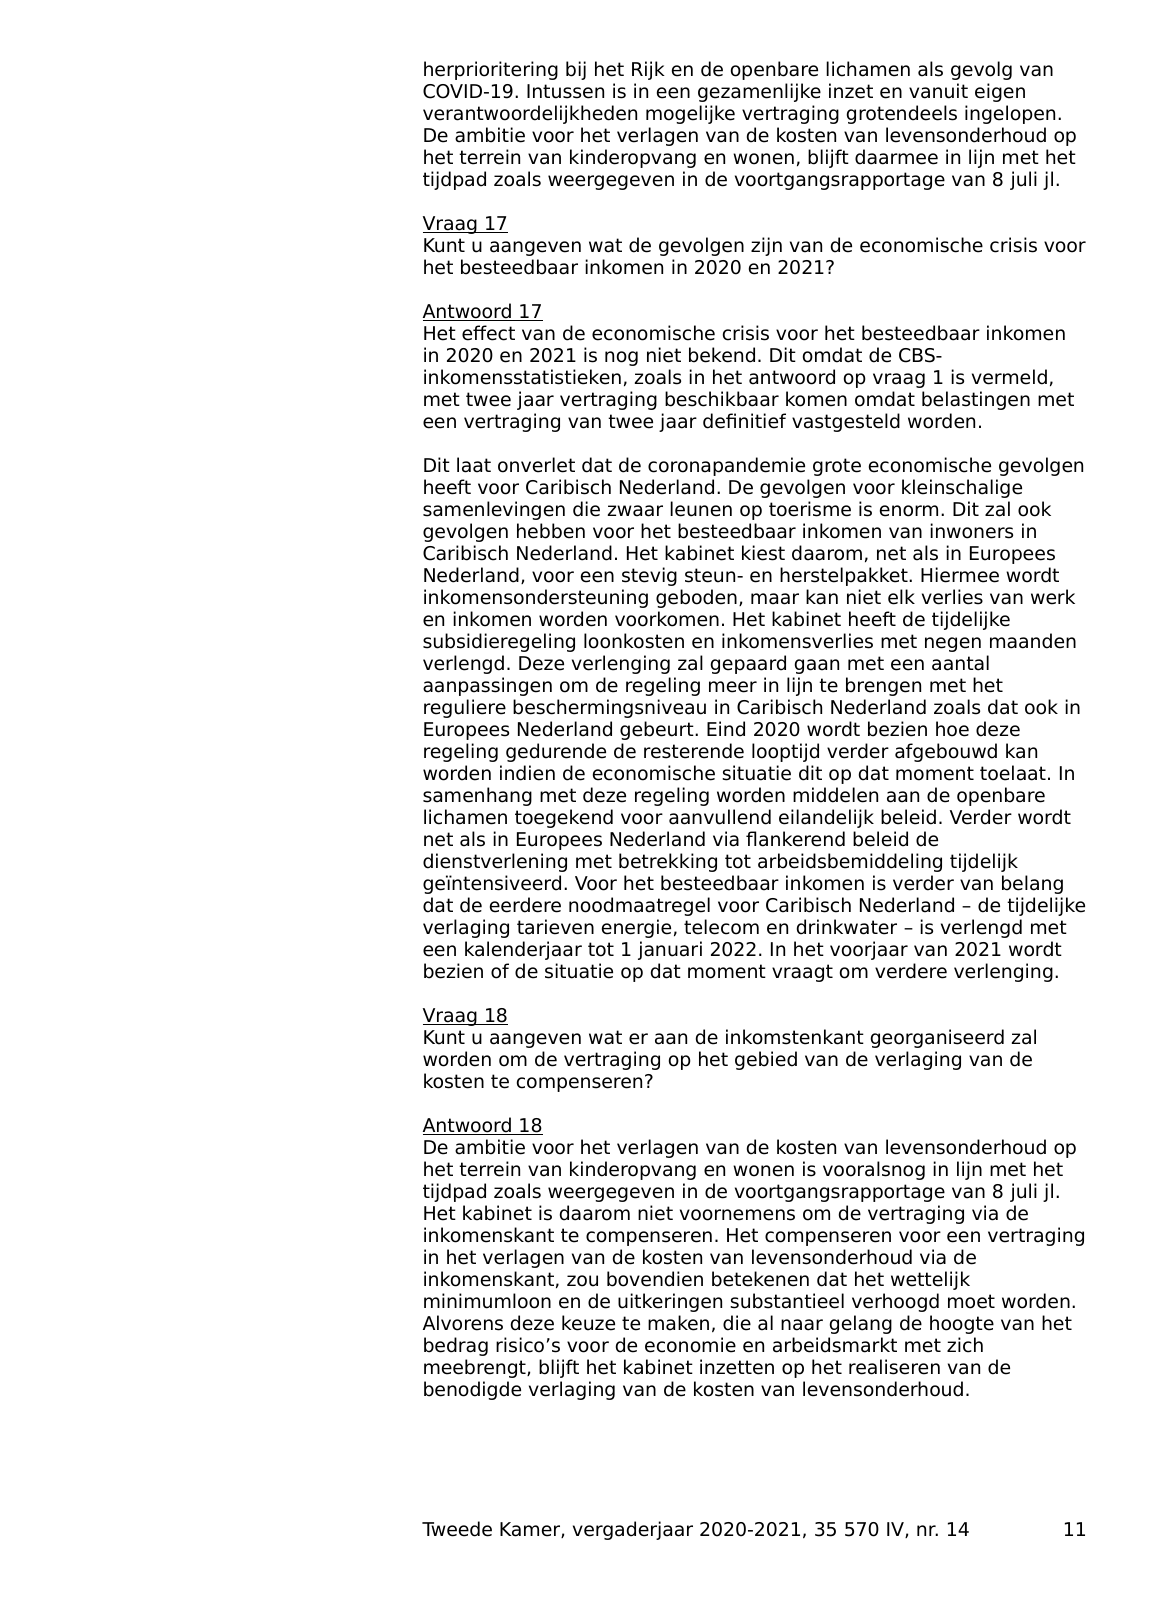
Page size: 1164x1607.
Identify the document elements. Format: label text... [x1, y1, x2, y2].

text Kunt u aangeven wat de gevolgen zijn van de economische crisis voor het besteedbaar inkomen in 2020 en 2021? [422, 235, 1087, 279]
text De ambitie voor het verlagen van de kosten van levensonderhoud op het terrein van kinderopvang en wonen is vooralsnog in lijn met het tijdpad zoals weergegeven in de voortgangsrapportage van 8 juli jl. Het kabinet is daarom niet voornemens om de vertraging via de inkomenskant te compenseren. Het compenseren voor een vertraging in het verlagen van de kosten van levensonderhoud via de inkomenskant, zou bovendien betekenen dat het wettelijk minimumloon en de uitkeringen substantieel verhoogd moet worden. Alvorens deze keuze te maken, die al naar gelang de hoogte van het bedrag risico’s voor de economie en arbeidsmarkt met zich meebrengt, blijft het kabinet inzetten op het realiseren van de benodigde verlaging van de kosten van levensonderhoud. [422, 1137, 1087, 1401]
text herprioritering bij het Rijk en de openbare lichamen als gevolg van COVID-19. Intussen is in een gezamenlijke inzet en vanuit eigen verantwoordelijkheden mogelijke vertraging grotendeels ingelopen. De ambitie voor het verlagen van de kosten van levensonderhoud op het terrein van kinderopvang en wonen, blijft daarmee in lijn met het tijdpad zoals weergegeven in de voortgangsrapportage van 8 juli jl. [422, 59, 1087, 191]
subtitle Vraag 18 [422, 1005, 1087, 1027]
subtitle Antwoord 17 [422, 301, 1087, 323]
text Kunt u aangeven wat er aan de inkomstenkant georganiseerd zal worden om de vertraging op het gebied van de verlaging van de kosten te compenseren? [422, 1027, 1087, 1093]
text Het effect van de economische crisis voor het besteedbaar inkomen in 2020 en 2021 is nog niet bekend. Dit omdat de CBS-inkomensstatistieken, zoals in het antwoord op vraag 1 is vermeld, met twee jaar vertraging beschikbaar komen omdat belastingen met een vertraging van twee jaar definitief vastgesteld worden. [422, 323, 1087, 433]
subtitle Vraag 17 [422, 213, 1087, 235]
text Dit laat onverlet dat de coronapandemie grote economische gevolgen heeft voor Caribisch Nederland. De gevolgen voor kleinschalige samenlevingen die zwaar leunen op toerisme is enorm. Dit zal ook gevolgen hebben voor het besteedbaar inkomen van inwoners in Caribisch Nederland. Het kabinet kiest daarom, net als in Europees Nederland, voor een stevig steun- en herstelpakket. Hiermee wordt inkomensondersteuning geboden, maar kan niet elk verlies van werk en inkomen worden voorkomen. Het kabinet heeft de tijdelijke subsidieregeling loonkosten en inkomensverlies met negen maanden verlengd. Deze verlenging zal gepaard gaan met een aantal aanpassingen om de regeling meer in lijn te brengen met het reguliere beschermingsniveau in Caribisch Nederland zoals dat ook in Europees Nederland gebeurt. Eind 2020 wordt bezien hoe deze regeling gedurende de resterende looptijd verder afgebouwd kan worden indien de economische situatie dit op dat moment toelaat. In samenhang met deze regeling worden middelen aan de openbare lichamen toegekend voor aanvullend eilandelijk beleid. Verder wordt net als in Europees Nederland via flankerend beleid de dienstverlening met betrekking tot arbeidsbemiddeling tijdelijk geïntensiveerd. Voor het besteedbaar inkomen is verder van belang dat de eerdere noodmaatregel voor Caribisch Nederland – de tijdelijke verlaging tarieven energie, telecom en drinkwater – is verlengd met een kalenderjaar tot 1 januari 2022. In het voorjaar van 2021 wordt bezien of de situatie op dat moment vraagt om verdere verlenging. [422, 455, 1087, 983]
subtitle Antwoord 18 [422, 1115, 1087, 1137]
